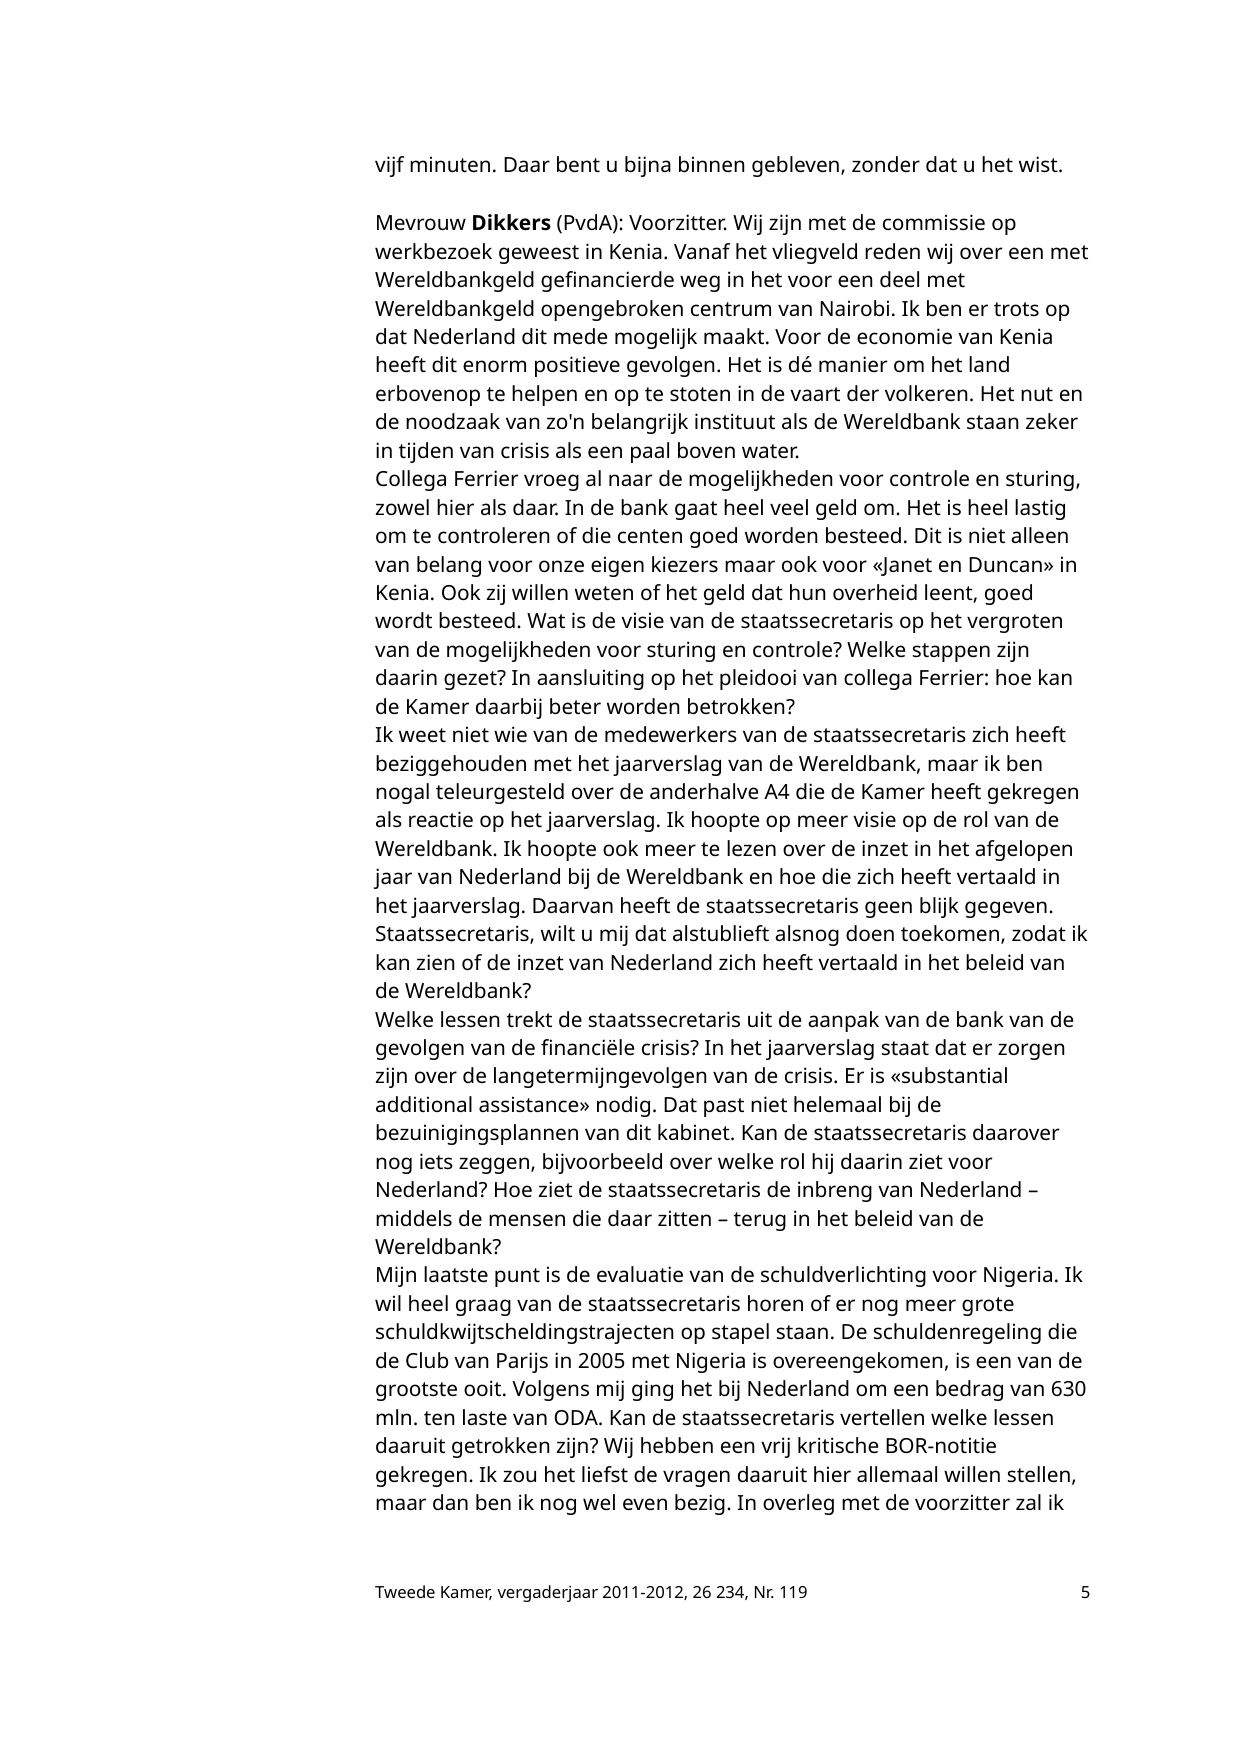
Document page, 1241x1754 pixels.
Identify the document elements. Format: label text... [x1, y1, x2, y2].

text Mijn laatste punt is de evaluatie van de schuldverlichting voor Nigeria. Ik wil heel graag van de staatssecretaris horen of er nog meer grote schuldkwijtscheldingstrajecten op stapel staan. De schuldenregeling die de Club van Parijs in 2005 met Nigeria is overeengekomen, is een van de grootste ooit. Volgens mij ging het bij Nederland om een bedrag van 630 mln. ten laste van ODA. Kan de staatssecretaris vertellen welke lessen daaruit getrokken zijn? Wij hebben een vrij kritische BOR-notitie gekregen. Ik zou het liefst de vragen daaruit hier allemaal willen stellen, maar dan ben ik nog wel even bezig. In overleg met de voorzitter zal ik [375, 1261, 1090, 1517]
text Ik weet niet wie van de medewerkers van de staatssecretaris zich heeft beziggehouden met het jaarverslag van de Wereldbank, maar ik ben nogal teleurgesteld over de anderhalve A4 die de Kamer heeft gekregen als reactie op het jaarverslag. Ik hoopte op meer visie op de rol van de Wereldbank. Ik hoopte ook meer te lezen over de inzet in het afgelopen jaar van Nederland bij de Wereldbank en hoe die zich heeft vertaald in het jaarverslag. Daarvan heeft de staatssecretaris geen blijk gegeven. Staatssecretaris, wilt u mij dat alstublieft alsnog doen toekomen, zodat ik kan zien of de inzet van Nederland zich heeft vertaald in het beleid van de Wereldbank? [375, 720, 1090, 1005]
text vijf minuten. Daar bent u bijna binnen gebleven, zonder dat u het wist. [375, 150, 1090, 178]
text Collega Ferrier vroeg al naar de mogelijkheden voor controle en sturing, zowel hier als daar. In de bank gaat heel veel geld om. Het is heel lastig om te controleren of die centen goed worden besteed. Dit is niet alleen van belang voor onze eigen kiezers maar ook voor «Janet en Duncan» in Kenia. Ook zij willen weten of het geld dat hun overheid leent, goed wordt besteed. Wat is de visie van de staatssecretaris op het vergroten van de mogelijkheden voor sturing en controle? Welke stappen zijn daarin gezet? In aansluiting op het pleidooi van collega Ferrier: hoe kan de Kamer daarbij beter worden betrokken? [375, 464, 1090, 720]
text Mevrouw Dikkers (PvdA): Voorzitter. Wij zijn met de commissie op werkbezoek geweest in Kenia. Vanaf het vliegveld reden wij over een met Wereldbankgeld gefinancierde weg in het voor een deel met Wereldbankgeld opengebroken centrum van Nairobi. Ik ben er trots op dat Nederland dit mede mogelijk maakt. Voor de economie van Kenia heeft dit enorm positieve gevolgen. Het is dé manier om het land erbovenop te helpen en op te stoten in de vaart der volkeren. Het nut en de noodzaak van zo'n belangrijk instituut als de Wereldbank staan zeker in tijden van crisis als een paal boven water. [375, 208, 1090, 464]
text Welke lessen trekt de staatssecretaris uit de aanpak van de bank van de gevolgen van de financiële crisis? In het jaarverslag staat dat er zorgen zijn over de langetermijngevolgen van de crisis. Er is «substantial additional assistance» nodig. Dat past niet helemaal bij de bezuinigingsplannen van dit kabinet. Kan de staatssecretaris daarover nog iets zeggen, bijvoorbeeld over welke rol hij daarin ziet voor Nederland? Hoe ziet de staatssecretaris de inbreng van Nederland – middels de mensen die daar zitten – terug in het beleid van de Wereldbank? [375, 1005, 1090, 1261]
